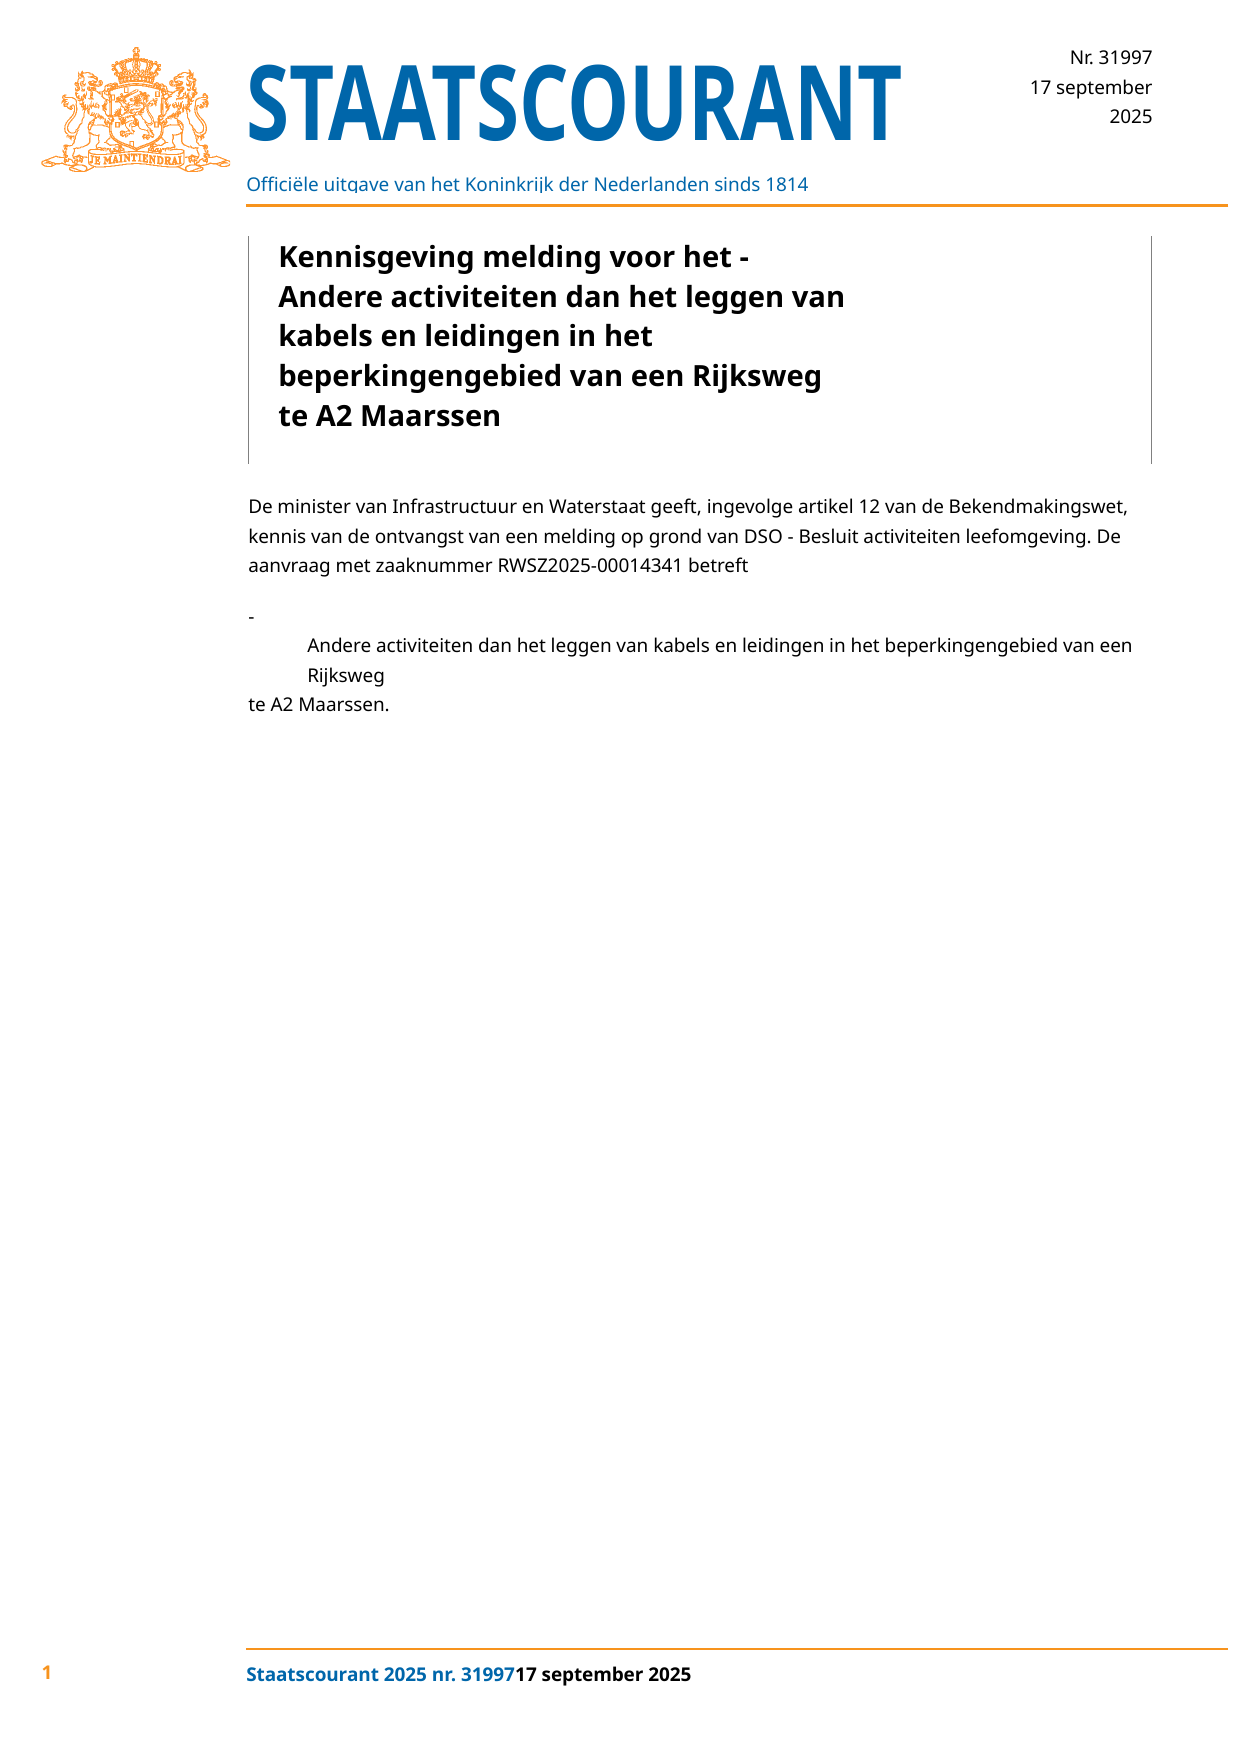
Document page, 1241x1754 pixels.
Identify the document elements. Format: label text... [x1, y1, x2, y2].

table_header [850, 236, 912, 413]
list Andere activiteiten dan het leggen van kabels en leidingen in het beperkingengebied van een Rijksweg [248, 632, 1152, 688]
picture [912, 236, 1090, 414]
text De minister van Infrastructuur en Waterstaat geeft, ingevolge artikel 12 van de Bekendmakingswet, kennis van de ontvangst van een melding op grond van DSO - Besluit activiteiten leefomgeving. De aanvraag met zaaknummer RWSZ2025-00014341 betreft [248, 493, 1152, 578]
text te A2 Maarssen. [248, 692, 1152, 717]
picture [41, 47, 231, 172]
table_header Kennisgeving melding voor het -Andere activiteiten dan het leggen van kabels en leidingen in het beperkingengebied van een Rijksweg te A2 Maarssen [249, 236, 850, 464]
table_header [1090, 236, 1151, 413]
table_header [850, 414, 1151, 464]
